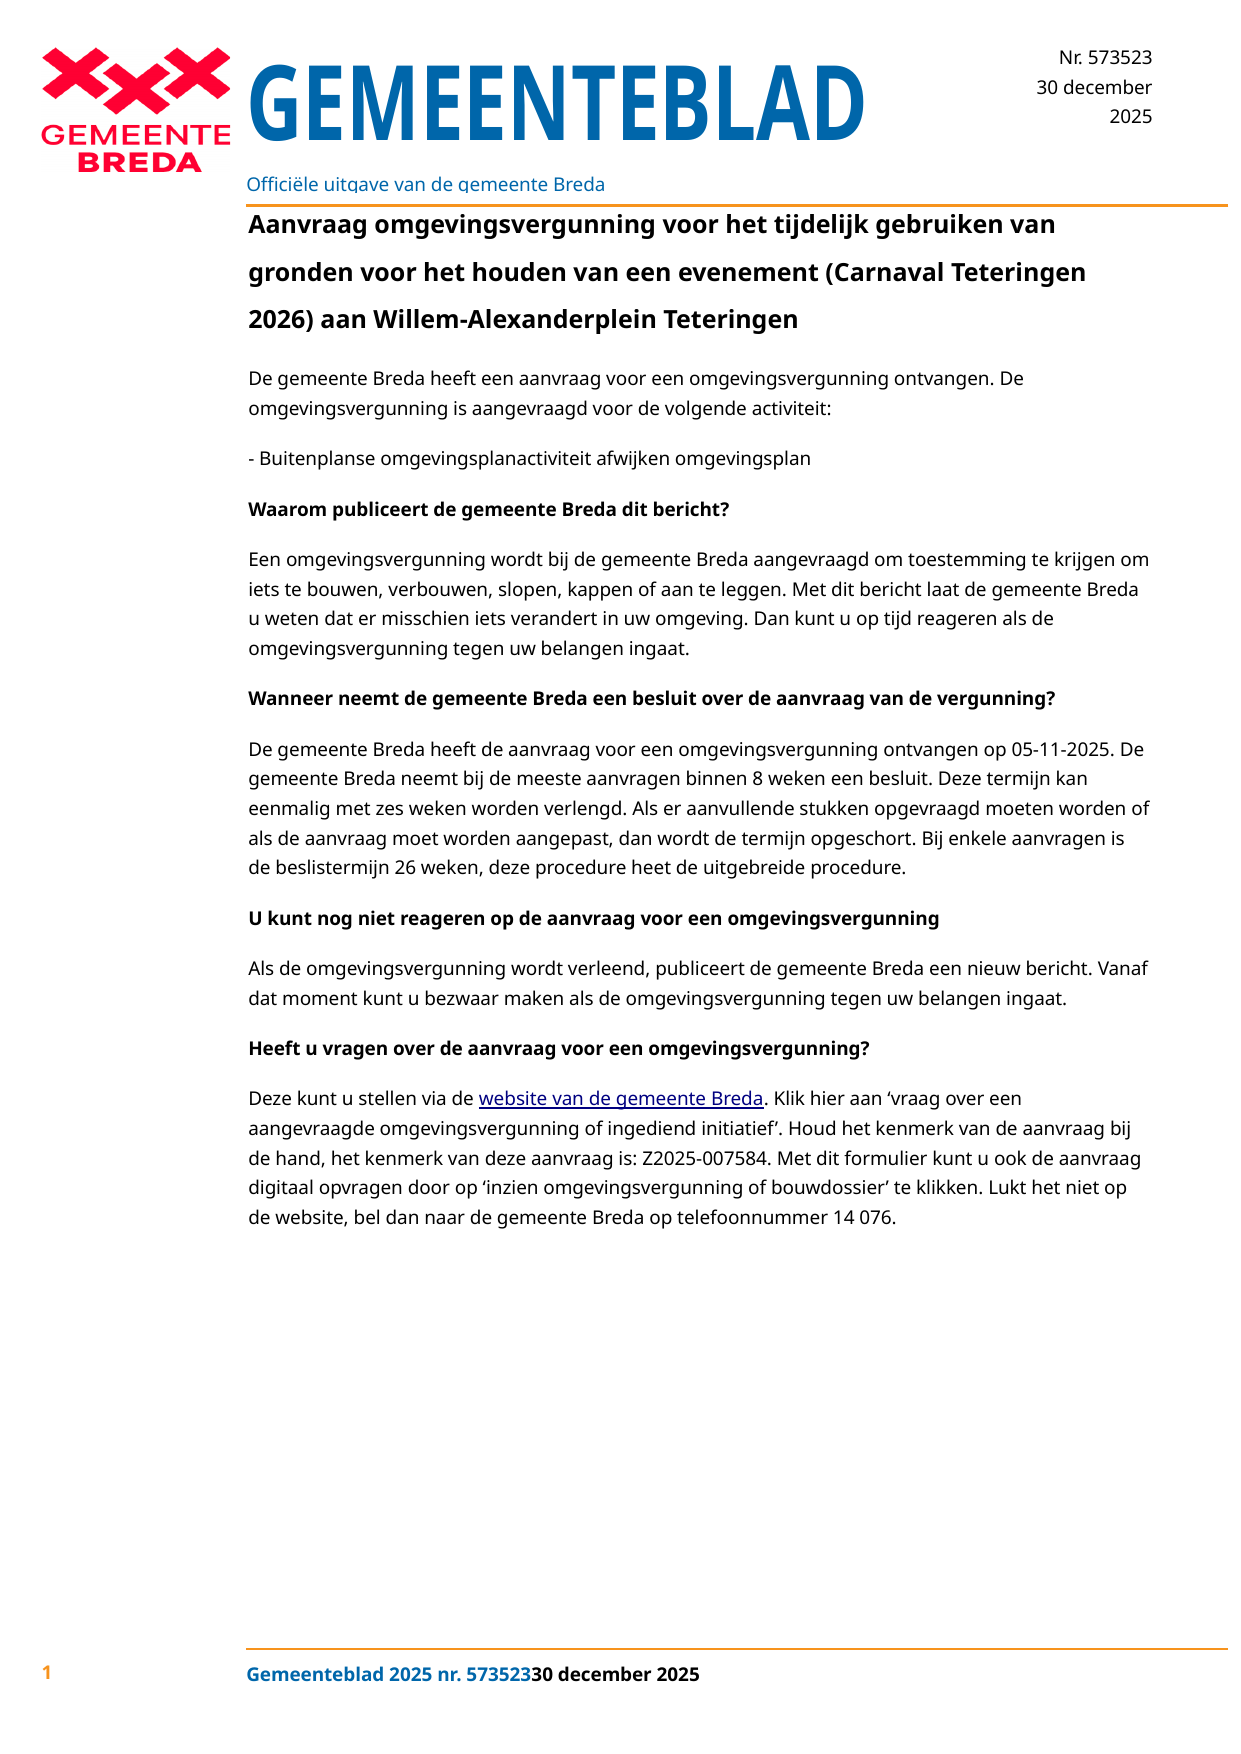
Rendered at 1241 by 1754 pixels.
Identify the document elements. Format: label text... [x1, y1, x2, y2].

text De gemeente Breda heeft een aanvraag voor een omgevingsvergunning ontvangen. De omgevingsvergunning is aangevraagd voor de volgende activiteit: [248, 366, 1152, 421]
text - Buitenplanse omgevingsplanactiviteit afwijken omgevingsplan [248, 446, 1152, 471]
picture [41, 47, 231, 172]
text Heeft u vragen over de aanvraag voor een omgevingsvergunning? [248, 1035, 1152, 1061]
text Aanvraag omgevingsvergunning voor het tijdelijk gebruiken van gronden voor het houden van een evenement (Carnaval Teteringen 2026) aan Willem-Alexanderplein Teteringen [248, 207, 1152, 336]
text Waarom publiceert de gemeente Breda dit bericht? [248, 496, 1152, 522]
text De gemeente Breda heeft de aanvraag voor een omgevingsvergunning ontvangen op 05-11-2025. De gemeente Breda neemt bij de meeste aanvragen binnen 8 weken een besluit. Deze termijn kan eenmalig met zes weken worden verlengd. Als er aanvullende stukken opgevraagd moeten worden of als de aanvraag moet worden aangepast, dan wordt de termijn opgeschort. Bij enkele aanvragen is de beslistermijn 26 weken, deze procedure heet de uitgebreide procedure. [248, 736, 1152, 880]
text Een omgevingsvergunning wordt bij de gemeente Breda aangevraagd om toestemming te krijgen om iets te bouwen, verbouwen, slopen, kappen of aan te leggen. Met dit bericht laat de gemeente Breda u weten dat er misschien iets verandert in uw omgeving. Dan kunt u op tijd reageren als de omgevingsvergunning tegen uw belangen ingaat. [248, 546, 1152, 661]
text Als de omgevingsvergunning wordt verleend, publiceert de gemeente Breda een nieuw bericht. Vanaf dat moment kunt u bezwaar maken als de omgevingsvergunning tegen uw belangen ingaat. [248, 955, 1152, 1010]
text U kunt nog niet reageren op de aanvraag voor een omgevingsvergunning [248, 905, 1152, 930]
text Wanneer neemt de gemeente Breda een besluit over de aanvraag van de vergunning? [248, 686, 1152, 711]
text Deze kunt u stellen via de website van de gemeente Breda. Klik hier aan ‘vraag over een aangevraagde omgevingsvergunning of ingediend initiatief’. Houd het kenmerk van de aanvraag bij de hand, het kenmerk van deze aanvraag is: Z2025-007584. Met dit formulier kunt u ook de aanvraag digitaal opvragen door op ‘inzien omgevingsvergunning of bouwdossier’ te klikken. Lukt het niet op de website, bel dan naar de gemeente Breda op telefoonnummer 14 076. [248, 1086, 1152, 1229]
